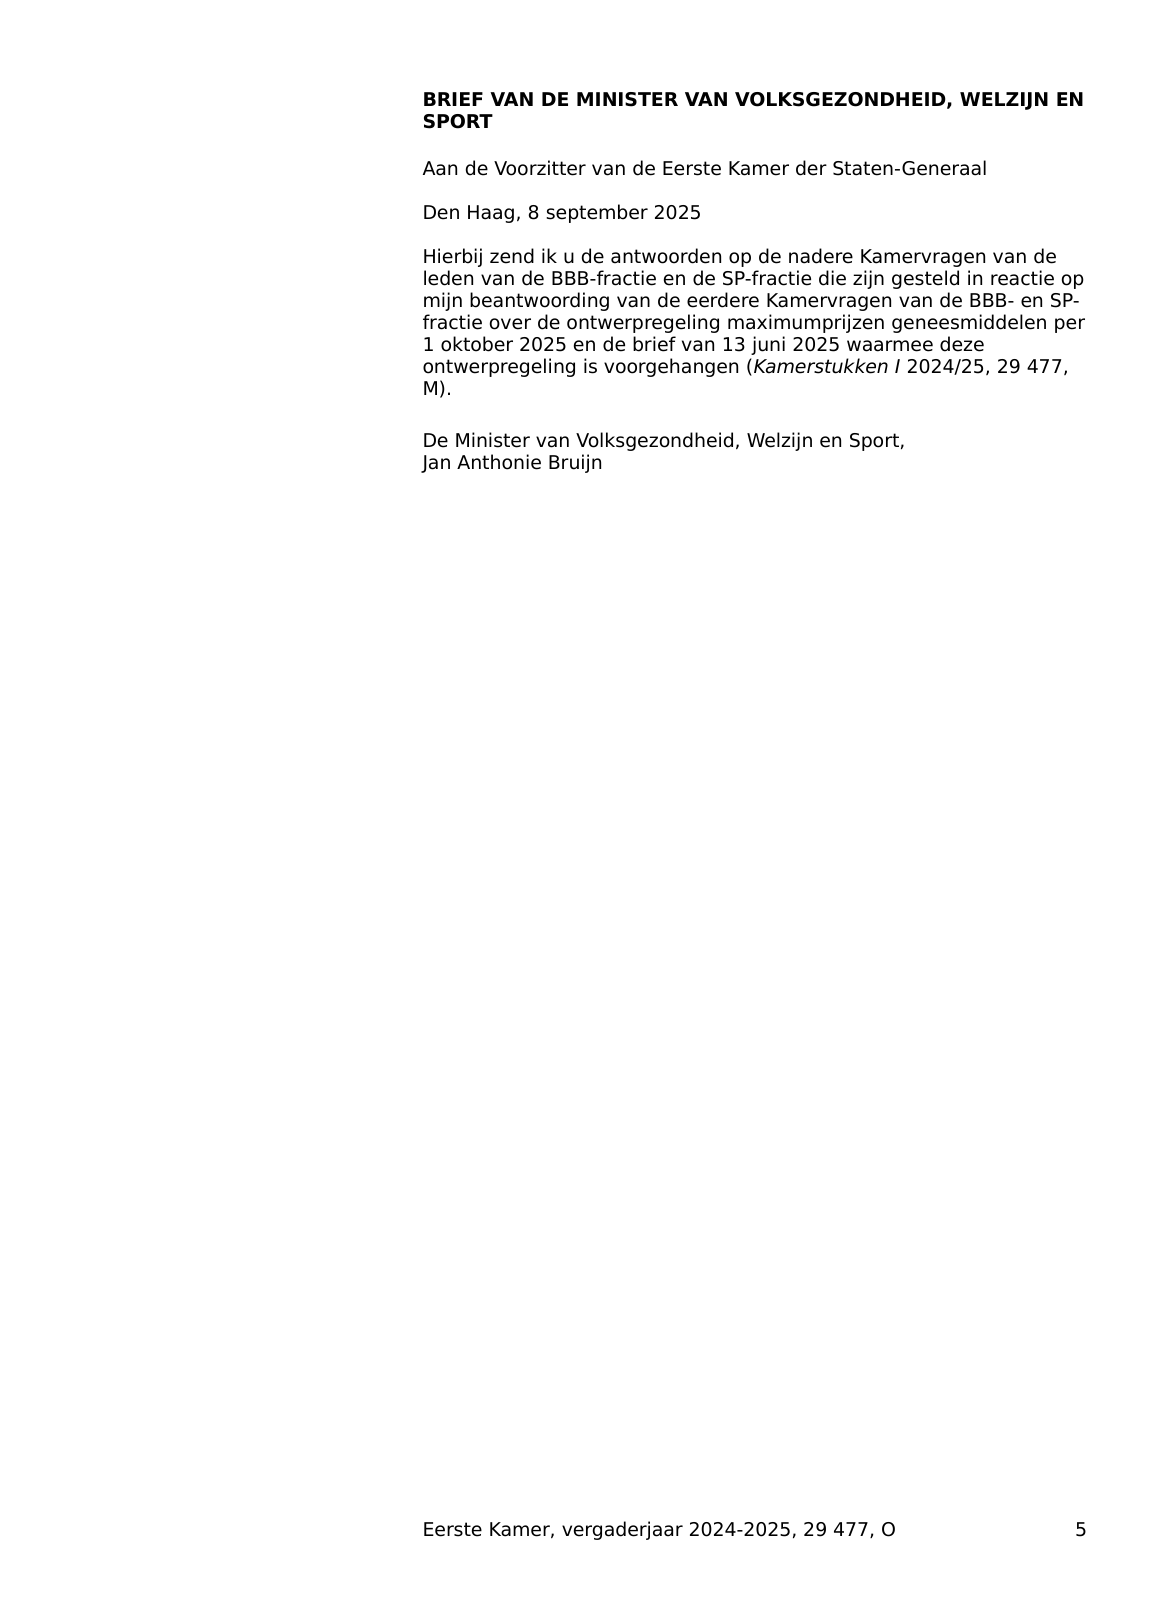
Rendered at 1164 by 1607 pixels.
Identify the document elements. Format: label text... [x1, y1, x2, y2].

text Hierbij zend ik u de antwoorden op de nadere Kamervragen van de leden van de BBB-fractie en de SP-fractie die zijn gesteld in reactie op mijn beantwoording van de eerdere Kamervragen van de BBB- en SP-fractie over de ontwerpregeling maximumprijzen geneesmiddelen per 1 oktober 2025 en de brief van 13 juni 2025 waarmee deze ontwerpregeling is voorgehangen (Kamerstukken I 2024/25, 29 477, M). [422, 246, 1087, 400]
text De Minister van Volksgezondheid, Welzijn en Sport, Jan Anthonie Bruijn [422, 430, 1087, 474]
text Aan de Voorzitter van de Eerste Kamer der Staten-Generaal [422, 158, 1087, 180]
text Den Haag, 8 september 2025 [422, 202, 1087, 224]
subtitle BRIEF VAN DE MINISTER VAN VOLKSGEZONDHEID, WELZIJN EN SPORT [422, 89, 1087, 133]
